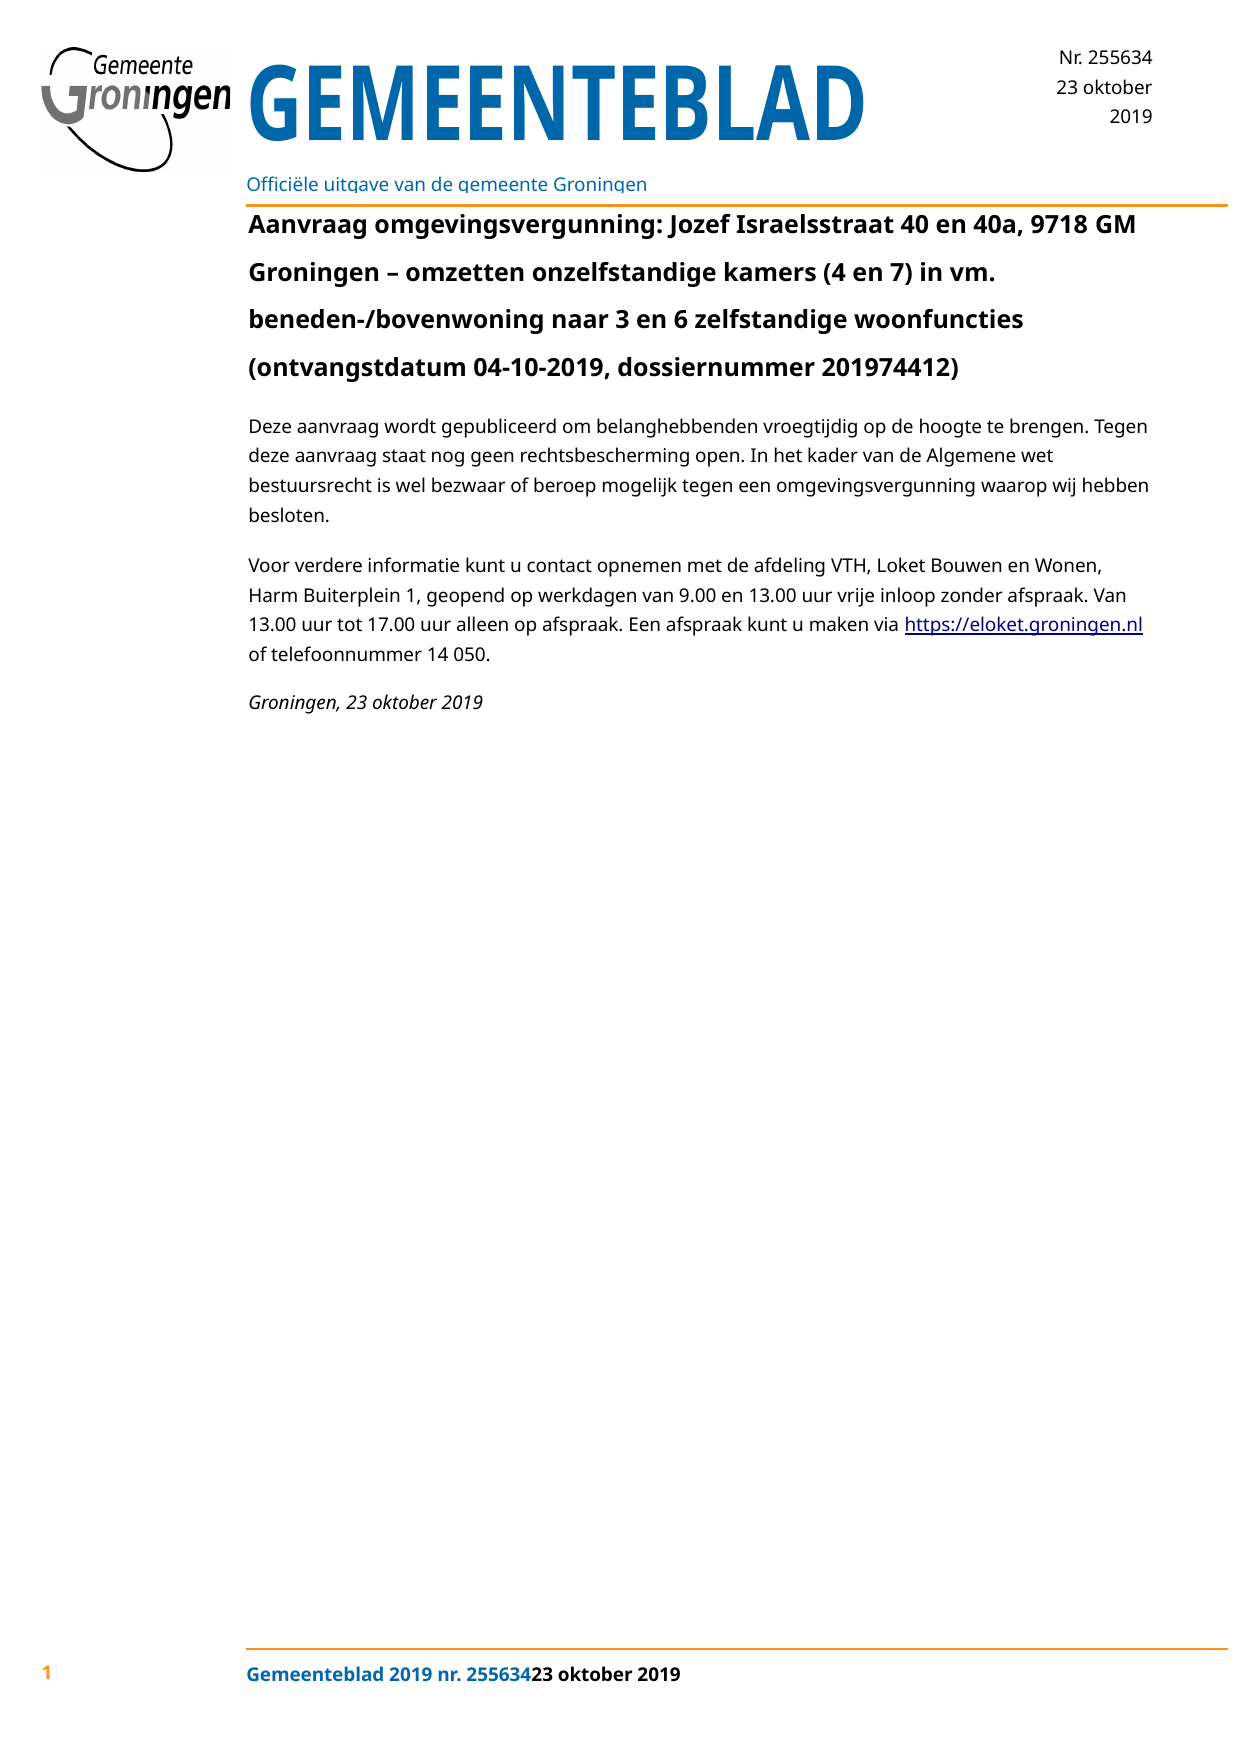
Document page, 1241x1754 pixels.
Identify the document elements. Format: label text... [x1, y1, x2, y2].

text Groningen, 23 oktober 2019 [248, 689, 1152, 714]
text Deze aanvraag wordt gepubliceerd om belanghebbenden vroegtijdig op de hoogte te brengen. Tegen deze aanvraag staat nog geen rechtsbescherming open. In het kader van de Algemene wet bestuursrecht is wel bezwaar of beroep mogelijk tegen een omgevingsvergunning waarop wij hebben besloten. [248, 413, 1152, 528]
picture [41, 47, 231, 172]
text Aanvraag omgevingsvergunning: Jozef Israelsstraat 40 en 40a, 9718 GM Groningen – omzetten onzelfstandige kamers (4 en 7) in vm. beneden-/bovenwoning naar 3 en 6 zelfstandige woonfuncties (ontvangstdatum 04-10-2019, dossiernummer 201974412) [248, 207, 1152, 384]
text Voor verdere informatie kunt u contact opnemen met de afdeling VTH, Loket Bouwen en Wonen, Harm Buiterplein 1, geopend op werkdagen van 9.00 en 13.00 uur vrije inloop zonder afspraak. Van 13.00 uur tot 17.00 uur alleen op afspraak. Een afspraak kunt u maken via https://eloket.groningen.nl of telefoonnummer 14 050. [248, 552, 1152, 667]
